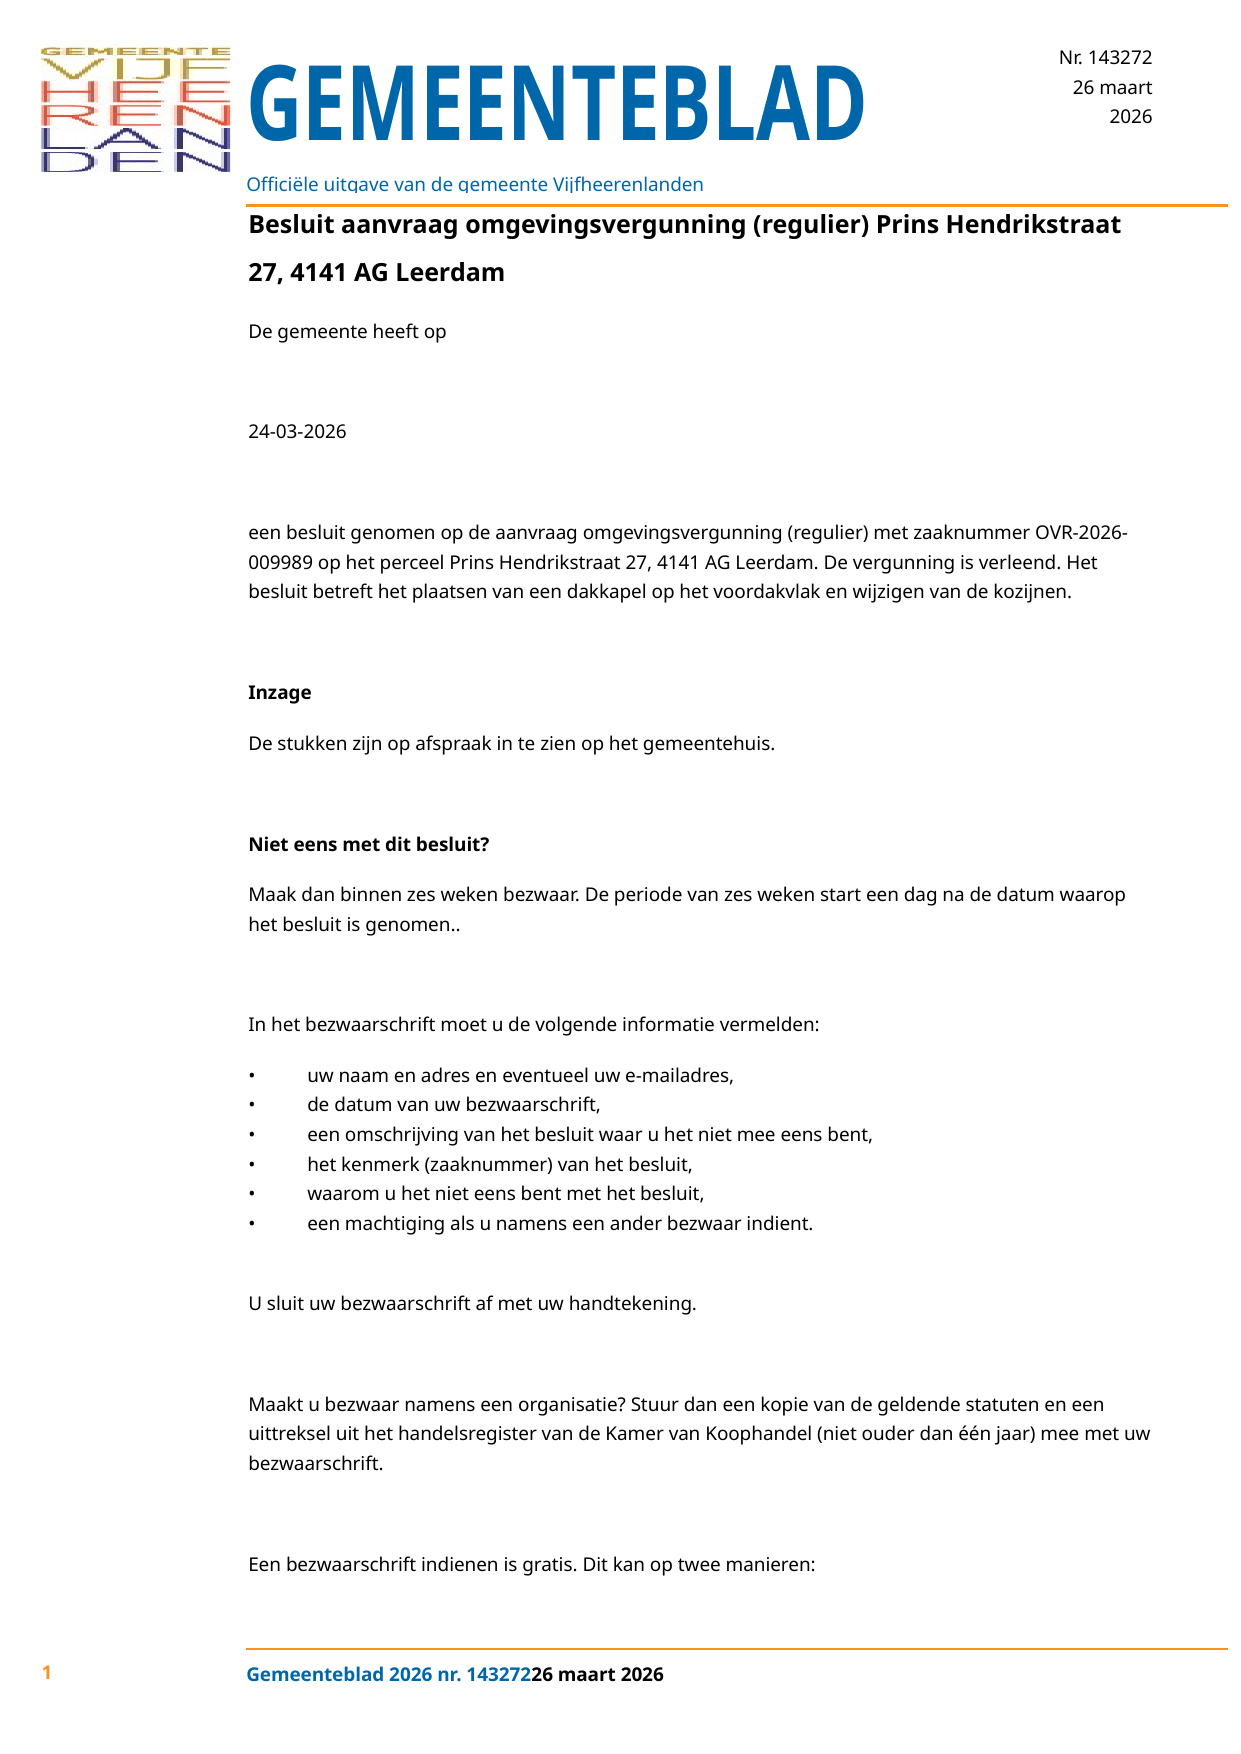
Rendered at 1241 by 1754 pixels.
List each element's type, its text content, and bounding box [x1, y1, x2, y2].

list het kenmerk (zaaknummer) van het besluit, [248, 1151, 1152, 1177]
text In het bezwaarschrift moet u de volgende informatie vermelden: [248, 1012, 1152, 1037]
text Inzage [248, 679, 1152, 705]
list waarom u het niet eens bent met het besluit, [248, 1180, 1152, 1206]
text De gemeente heeft op [248, 318, 1152, 344]
text een besluit genomen op de aanvraag omgevingsvergunning (regulier) met zaaknummer OVR-2026-009989 op het perceel Prins Hendrikstraat 27, 4141 AG Leerdam. De vergunning is verleend. Het besluit betreft het plaatsen van een dakkapel op het voordakvlak en wijzigen van de kozijnen. [248, 519, 1152, 604]
text De stukken zijn op afspraak in te zien op het gemeentehuis. [248, 730, 1152, 756]
text U sluit uw bezwaarschrift af met uw handtekening. [248, 1290, 1152, 1316]
list de datum van uw bezwaarschrift, [248, 1092, 1152, 1117]
text Maak dan binnen zes weken bezwaar. De periode van zes weken start een dag na de datum waarop het besluit is genomen.. [248, 881, 1152, 937]
text Maakt u bezwaar namens een organisatie? Stuur dan een kopie van de geldende statuten en een uittreksel uit het handelsregister van de Kamer van Koophandel (niet ouder dan één jaar) mee met uw bezwaarschrift. [248, 1391, 1152, 1476]
text 24-03-2026 [248, 419, 1152, 444]
text Niet eens met dit besluit? [248, 831, 1152, 857]
text Besluit aanvraag omgevingsvergunning (regulier) Prins Hendrikstraat 27, 4141 AG Leerdam [248, 207, 1152, 288]
text Een bezwaarschrift indienen is gratis. Dit kan op twee manieren: [248, 1551, 1152, 1577]
list een machtiging als u namens een ander bezwaar indient. [248, 1210, 1152, 1236]
list uw naam en adres en eventueel uw e-mailadres, [248, 1062, 1152, 1088]
picture [41, 47, 231, 172]
list een omschrijving van het besluit waar u het niet mee eens bent, [248, 1121, 1152, 1147]
